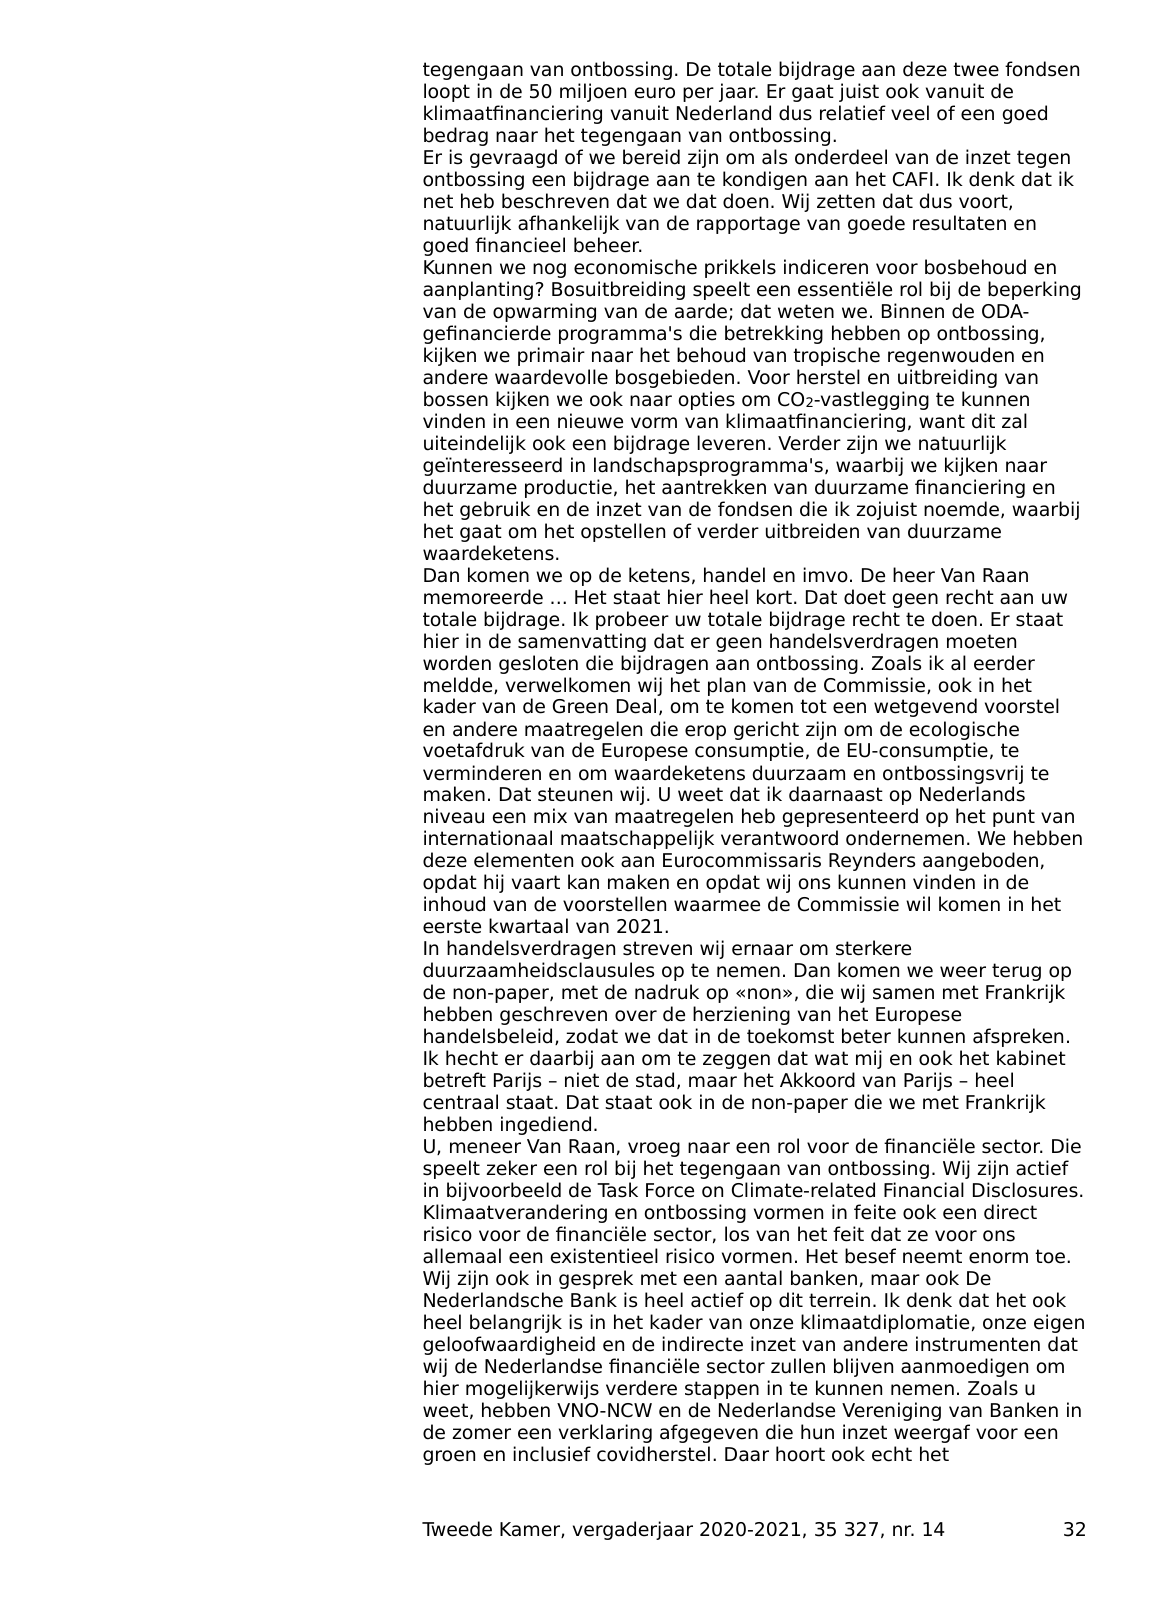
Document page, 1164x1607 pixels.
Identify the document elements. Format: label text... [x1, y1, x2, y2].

text tegengaan van ontbossing. De totale bijdrage aan deze twee fondsen loopt in de 50 miljoen euro per jaar. Er gaat juist ook vanuit de klimaatfinanciering vanuit Nederland dus relatief veel of een goed bedrag naar het tegengaan van ontbossing. [422, 59, 1087, 147]
text Dan komen we op de ketens, handel en imvo. De heer Van Raan memoreerde ... Het staat hier heel kort. Dat doet geen recht aan uw totale bijdrage. Ik probeer uw totale bijdrage recht te doen. Er staat hier in de samenvatting dat er geen handelsverdragen moeten worden gesloten die bijdragen aan ontbossing. Zoals ik al eerder meldde, verwelkomen wij het plan van de Commissie, ook in het kader van de Green Deal, om te komen tot een wetgevend voorstel en andere maatregelen die erop gericht zijn om de ecologische voetafdruk van de Europese consumptie, de EU-consumptie, te verminderen en om waardeketens duurzaam en ontbossingsvrij te maken. Dat steunen wij. U weet dat ik daarnaast op Nederlands niveau een mix van maatregelen heb gepresenteerd op het punt van internationaal maatschappelijk verantwoord ondernemen. We hebben deze elementen ook aan Eurocommissaris Reynders aangeboden, opdat hij vaart kan maken en opdat wij ons kunnen vinden in de inhoud van de voorstellen waarmee de Commissie wil komen in het eerste kwartaal van 2021. [422, 564, 1087, 938]
text U, meneer Van Raan, vroeg naar een rol voor de financiële sector. Die speelt zeker een rol bij het tegengaan van ontbossing. Wij zijn actief in bijvoorbeeld de Task Force on Climate-related Financial Disclosures. Klimaatverandering en ontbossing vormen in feite ook een direct risico voor de financiële sector, los van het feit dat ze voor ons allemaal een existentieel risico vormen. Het besef neemt enorm toe. Wij zijn ook in gesprek met een aantal banken, maar ook De Nederlandsche Bank is heel actief op dit terrein. Ik denk dat het ook heel belangrijk is in het kader van onze klimaatdiplomatie, onze eigen geloofwaardigheid en de indirecte inzet van andere instrumenten dat wij de Nederlandse financiële sector zullen blijven aanmoedigen om hier mogelijkerwijs verdere stappen in te kunnen nemen. Zoals u weet, hebben VNO-NCW en de Nederlandse Vereniging van Banken in de zomer een verklaring afgegeven die hun inzet weergaf voor een groen en inclusief covidherstel. Daar hoort ook echt het [422, 1136, 1087, 1466]
text Kunnen we nog economische prikkels indiceren voor bosbehoud en aanplanting? Bosuitbreiding speelt een essentiële rol bij de beperking van de opwarming van de aarde; dat weten we. Binnen de ODA-gefinancierde programma's die betrekking hebben op ontbossing, kijken we primair naar het behoud van tropische regenwouden en andere waardevolle bosgebieden. Voor herstel en uitbreiding van bossen kijken we ook naar opties om CO2-vastlegging te kunnen vinden in een nieuwe vorm van klimaatfinanciering, want dit zal uiteindelijk ook een bijdrage leveren. Verder zijn we natuurlijk geïnteresseerd in landschapsprogramma's, waarbij we kijken naar duurzame productie, het aantrekken van duurzame financiering en het gebruik en de inzet van de fondsen die ik zojuist noemde, waarbij het gaat om het opstellen of verder uitbreiden van duurzame waardeketens. [422, 257, 1087, 564]
text In handelsverdragen streven wij ernaar om sterkere duurzaamheidsclausules op te nemen. Dan komen we weer terug op de non-paper, met de nadruk op «non», die wij samen met Frankrijk hebben geschreven over de herziening van het Europese handelsbeleid, zodat we dat in de toekomst beter kunnen afspreken. Ik hecht er daarbij aan om te zeggen dat wat mij en ook het kabinet betreft Parijs – niet de stad, maar het Akkoord van Parijs – heel centraal staat. Dat staat ook in de non-paper die we met Frankrijk hebben ingediend. [422, 938, 1087, 1136]
text Er is gevraagd of we bereid zijn om als onderdeel van de inzet tegen ontbossing een bijdrage aan te kondigen aan het CAFI. Ik denk dat ik net heb beschreven dat we dat doen. Wij zetten dat dus voort, natuurlijk afhankelijk van de rapportage van goede resultaten en goed financieel beheer. [422, 147, 1087, 257]
